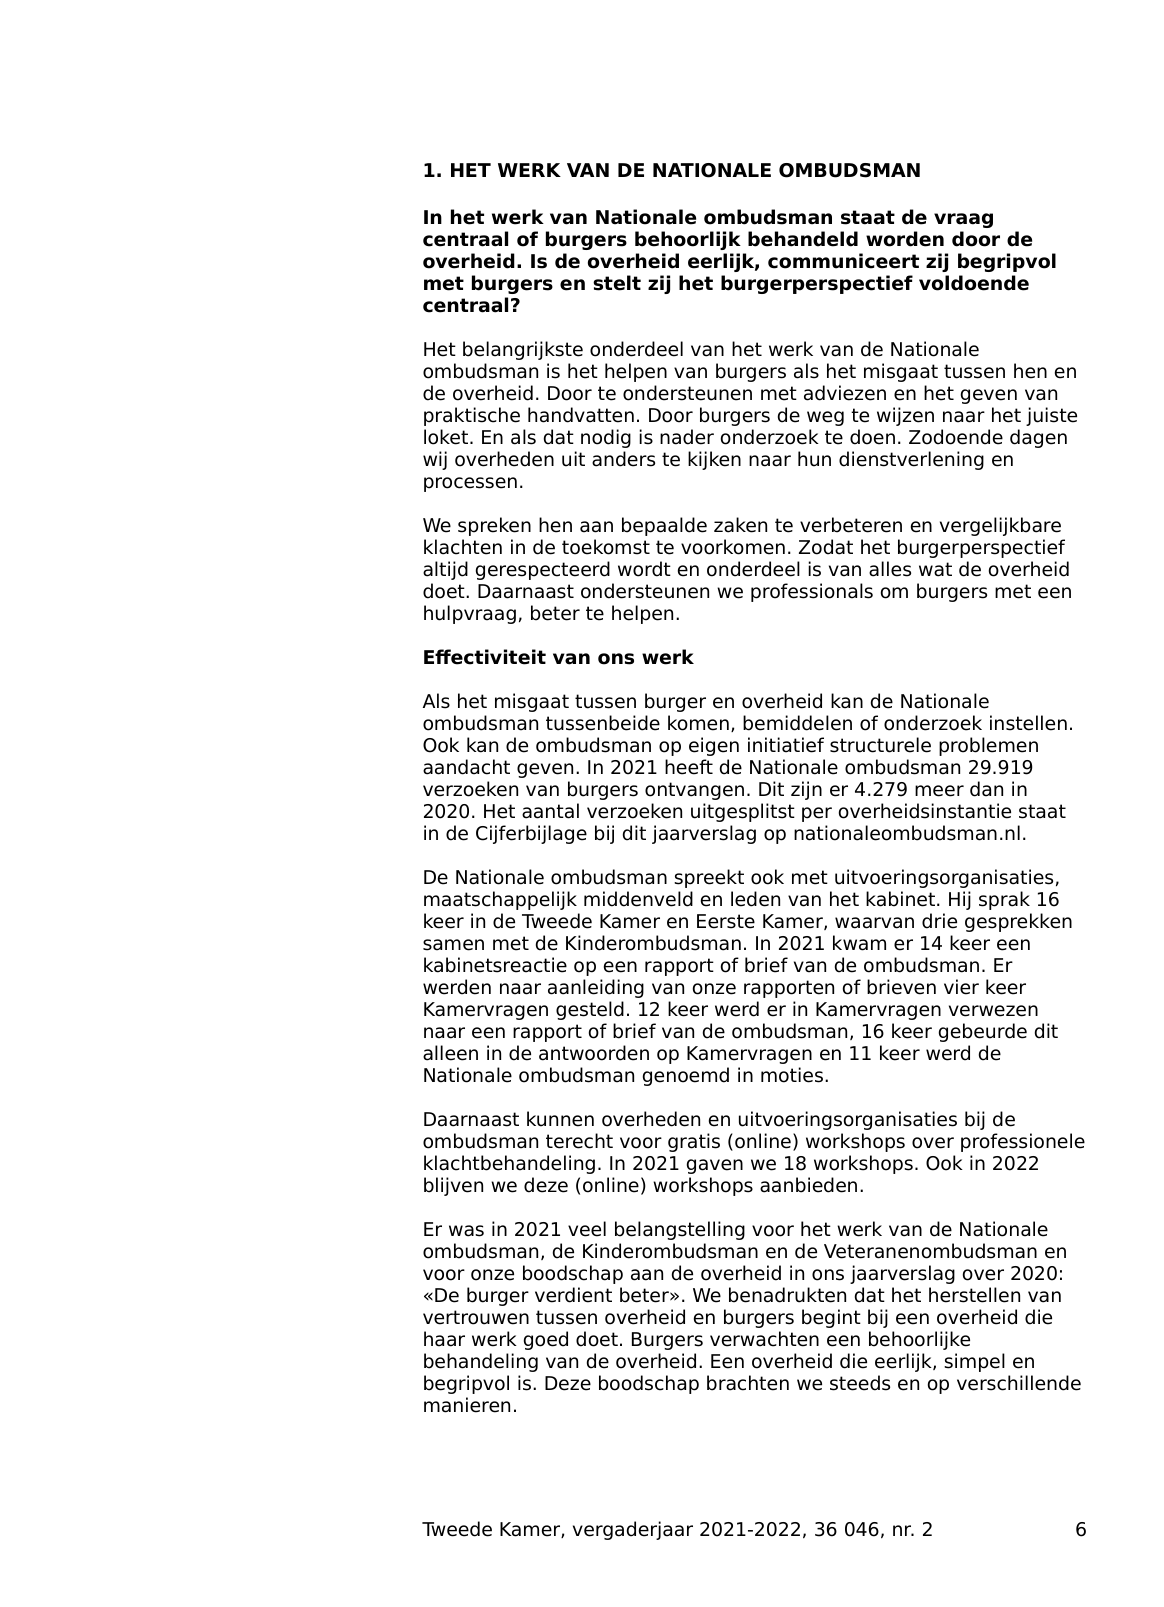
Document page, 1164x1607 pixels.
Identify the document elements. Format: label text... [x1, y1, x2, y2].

text De Nationale ombudsman spreekt ook met uitvoeringsorganisaties, maatschappelijk middenveld en leden van het kabinet. Hij sprak 16 keer in de Tweede Kamer en Eerste Kamer, waarvan drie gesprekken samen met de Kinderombudsman. In 2021 kwam er 14 keer een kabinetsreactie op een rapport of brief van de ombudsman. Er werden naar aanleiding van onze rapporten of brieven vier keer Kamervragen gesteld. 12 keer werd er in Kamervragen verwezen naar een rapport of brief van de ombudsman, 16 keer gebeurde dit alleen in de antwoorden op Kamervragen en 11 keer werd de Nationale ombudsman genoemd in moties. [422, 867, 1087, 1087]
subtitle 1. HET WERK VAN DE NATIONALE OMBUDSMAN [422, 160, 1087, 182]
text Als het misgaat tussen burger en overheid kan de Nationale ombudsman tussenbeide komen, bemiddelen of onderzoek instellen. Ook kan de ombudsman op eigen initiatief structurele problemen aandacht geven. In 2021 heeft de Nationale ombudsman 29.919 verzoeken van burgers ontvangen. Dit zijn er 4.279 meer dan in 2020. Het aantal verzoeken uitgesplitst per overheidsinstantie staat in de Cijferbijlage bij dit jaarverslag op nationaleombudsman.nl. [422, 691, 1087, 845]
subtitle Effectiviteit van ons werk [422, 647, 1087, 669]
text Daarnaast kunnen overheden en uitvoeringsorganisaties bij de ombudsman terecht voor gratis (online) workshops over professionele klachtbehandeling. In 2021 gaven we 18 workshops. Ook in 2022 blijven we deze (online) workshops aanbieden. [422, 1109, 1087, 1197]
text Er was in 2021 veel belangstelling voor het werk van de Nationale ombudsman, de Kinderombudsman en de Veteranenombudsman en voor onze boodschap aan de overheid in ons jaarverslag over 2020: «De burger verdient beter». We benadrukten dat het herstellen van vertrouwen tussen overheid en burgers begint bij een overheid die haar werk goed doet. Burgers verwachten een behoorlijke behandeling van de overheid. Een overheid die eerlijk, simpel en begripvol is. Deze boodschap brachten we steeds en op verschillende manieren. [422, 1219, 1087, 1417]
text Het belangrijkste onderdeel van het werk van de Nationale ombudsman is het helpen van burgers als het misgaat tussen hen en de overheid. Door te ondersteunen met adviezen en het geven van praktische handvatten. Door burgers de weg te wijzen naar het juiste loket. En als dat nodig is nader onderzoek te doen. Zodoende dagen wij overheden uit anders te kijken naar hun dienstverlening en processen. [422, 339, 1087, 493]
text In het werk van Nationale ombudsman staat de vraag centraal of burgers behoorlijk behandeld worden door de overheid. Is de overheid eerlijk, communiceert zij begripvol met burgers en stelt zij het burgerperspectief voldoende centraal? [422, 207, 1087, 317]
text We spreken hen aan bepaalde zaken te verbeteren en vergelijkbare klachten in de toekomst te voorkomen. Zodat het burgerperspectief altijd gerespecteerd wordt en onderdeel is van alles wat de overheid doet. Daarnaast ondersteunen we professionals om burgers met een hulpvraag, beter te helpen. [422, 515, 1087, 625]
